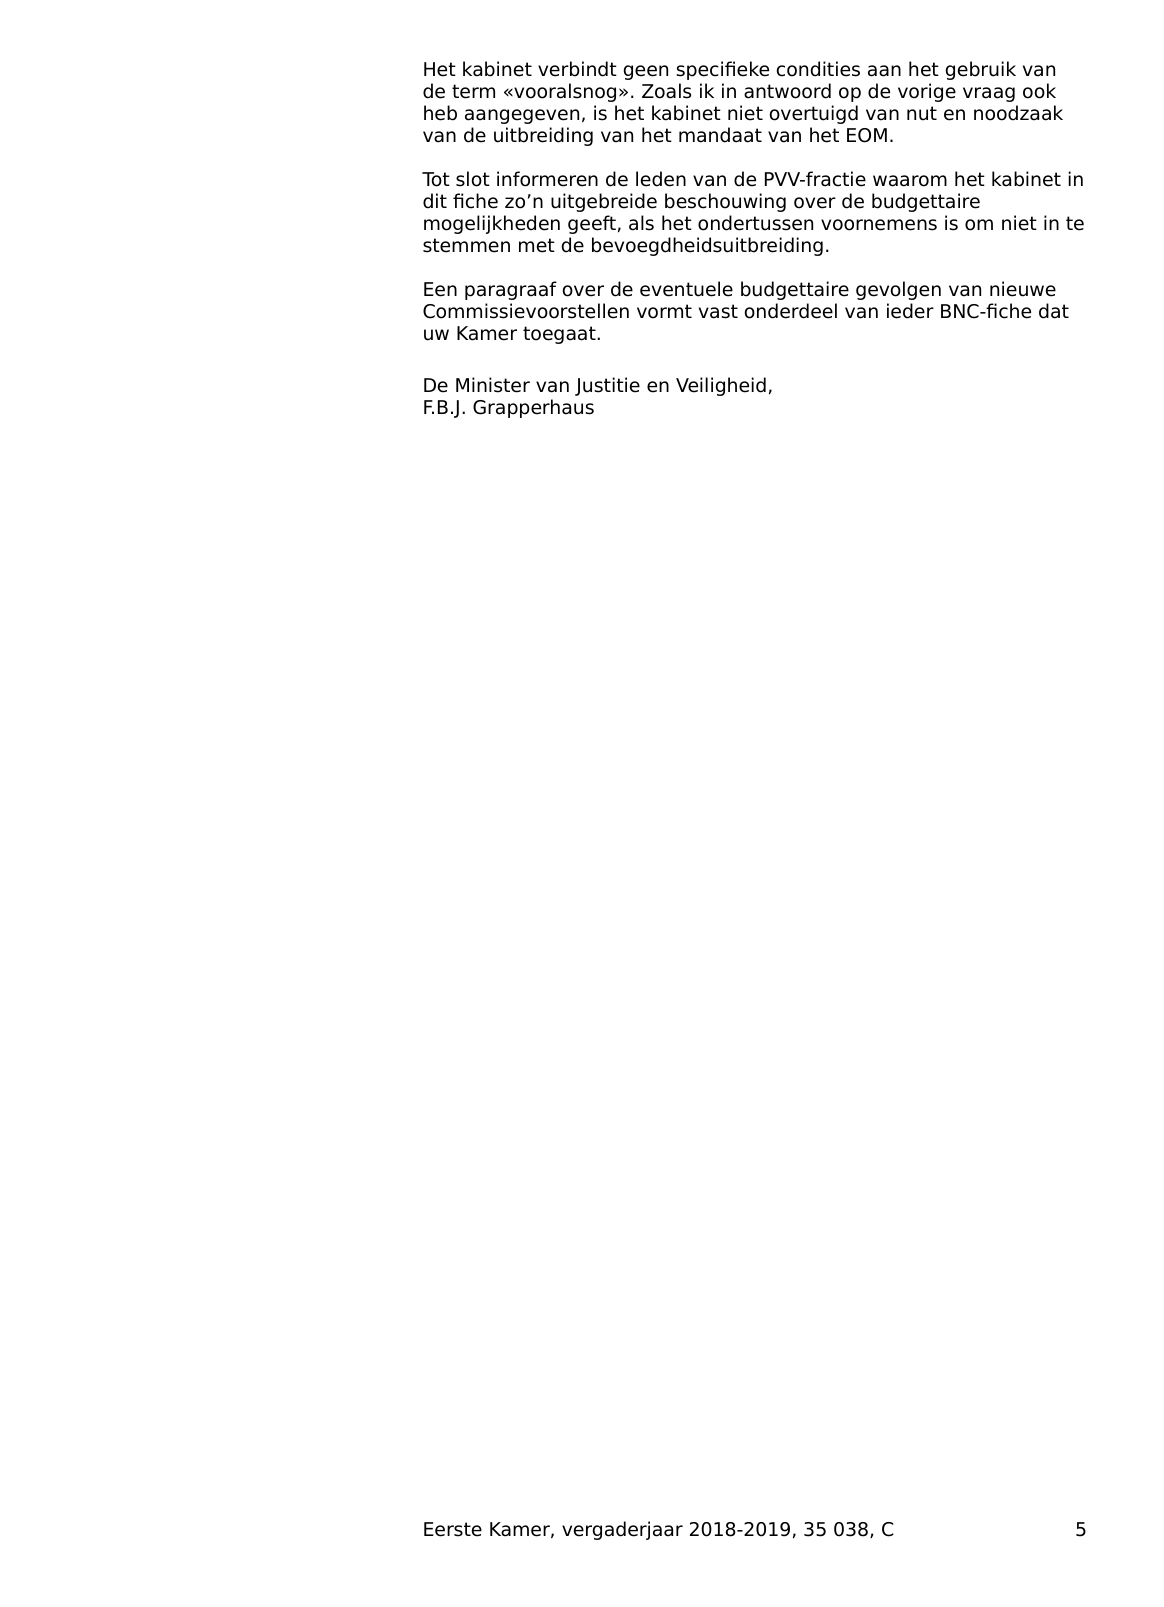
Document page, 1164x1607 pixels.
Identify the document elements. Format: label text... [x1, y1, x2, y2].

text Het kabinet verbindt geen specifieke condities aan het gebruik van de term «vooralsnog». Zoals ik in antwoord op de vorige vraag ook heb aangegeven, is het kabinet niet overtuigd van nut en noodzaak van de uitbreiding van het mandaat van het EOM. [422, 59, 1087, 147]
text Tot slot informeren de leden van de PVV-fractie waarom het kabinet in dit fiche zo’n uitgebreide beschouwing over de budgettaire mogelijkheden geeft, als het ondertussen voornemens is om niet in te stemmen met de bevoegdheidsuitbreiding. [422, 169, 1087, 257]
text Een paragraaf over de eventuele budgettaire gevolgen van nieuwe Commissievoorstellen vormt vast onderdeel van ieder BNC-fiche dat uw Kamer toegaat. [422, 279, 1087, 345]
text De Minister van Justitie en Veiligheid, F.B.J. Grapperhaus [422, 375, 1087, 419]
